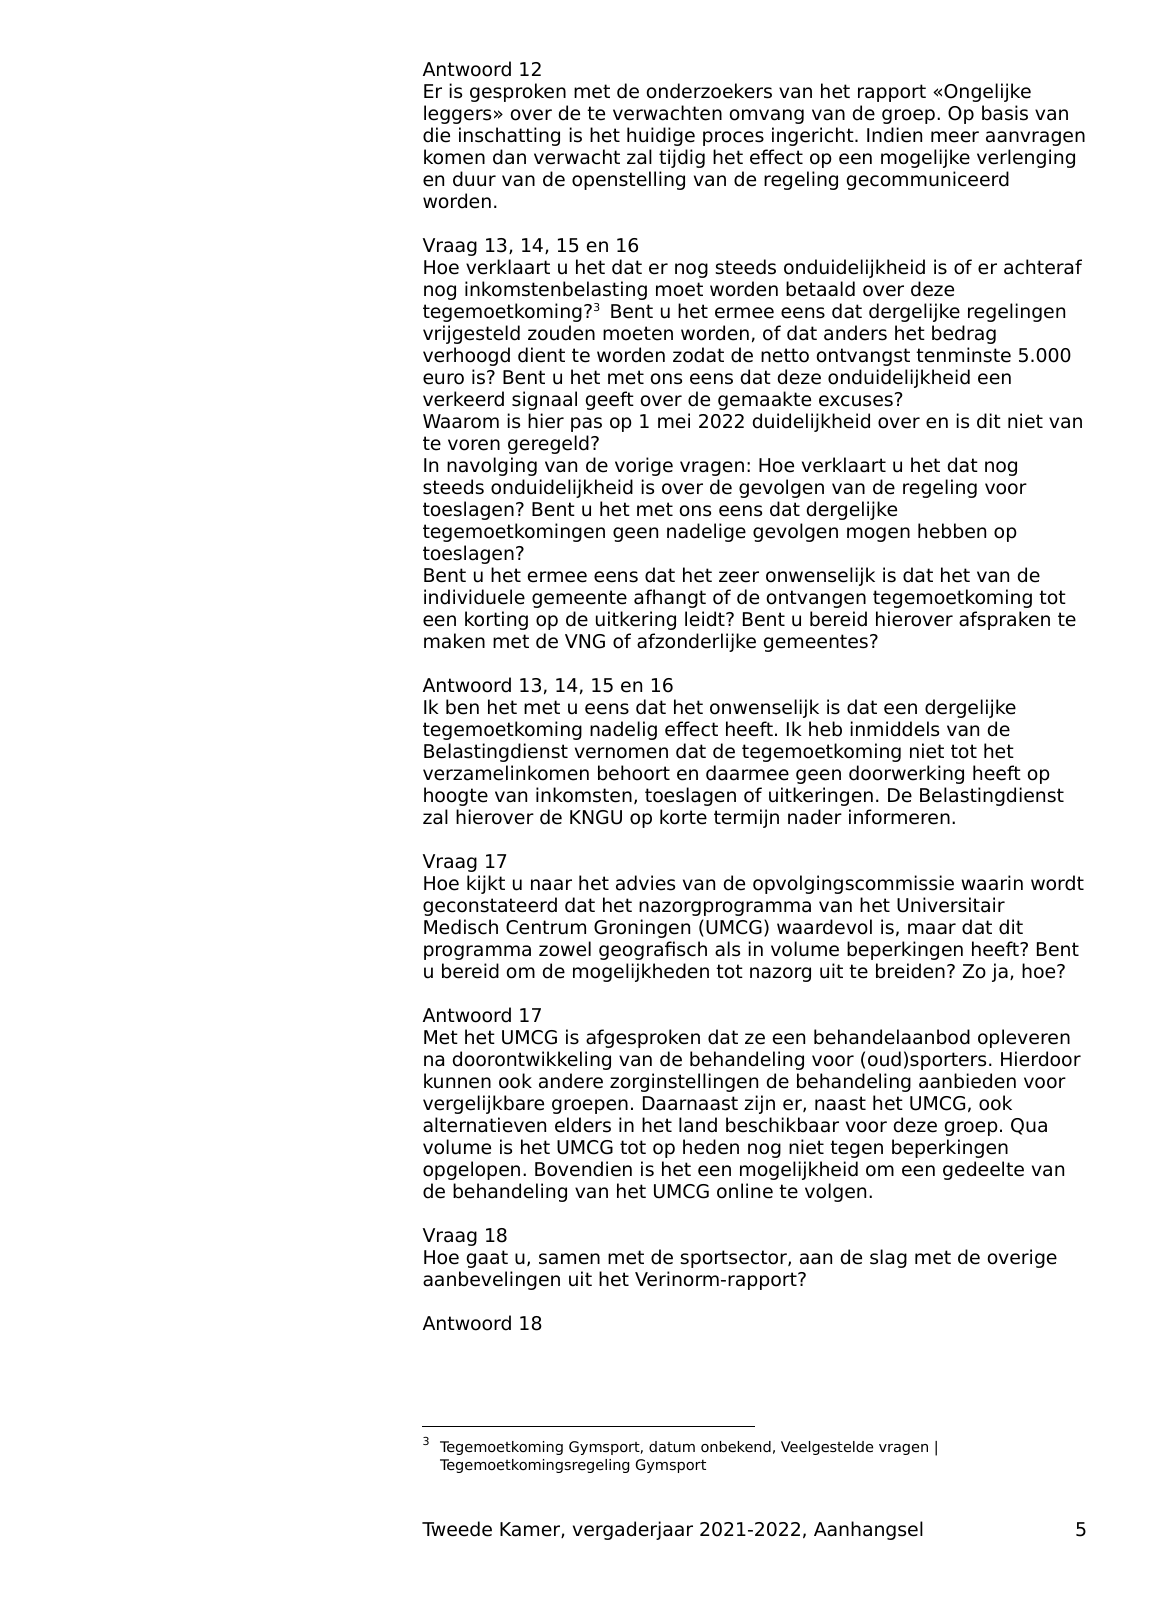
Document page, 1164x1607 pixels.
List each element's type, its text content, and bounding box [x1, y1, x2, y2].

text Antwoord 18 [422, 1313, 1087, 1335]
text Hoe gaat u, samen met de sportsector, aan de slag met de overige aanbevelingen uit het Verinorm-rapport? [422, 1247, 1087, 1291]
text Met het UMCG is afgesproken dat ze een behandelaanbod opleveren na doorontwikkeling van de behandeling voor (oud)sporters. Hierdoor kunnen ook andere zorginstellingen de behandeling aanbieden voor vergelijkbare groepen. Daarnaast zijn er, naast het UMCG, ook alternatieven elders in het land beschikbaar voor deze groep. Qua volume is het UMCG tot op heden nog niet tegen beperkingen opgelopen. Bovendien is het een mogelijkheid om een gedeelte van de behandeling van het UMCG online te volgen. [422, 1027, 1087, 1203]
text Vraag 13, 14, 15 en 16 [422, 235, 1087, 257]
text Vraag 18 [422, 1225, 1087, 1247]
text Hoe kijkt u naar het advies van de opvolgingscommissie waarin wordt geconstateerd dat het nazorgprogramma van het Universitair Medisch Centrum Groningen (UMCG) waardevol is, maar dat dit programma zowel geografisch als in volume beperkingen heeft? Bent u bereid om de mogelijkheden tot nazorg uit te breiden? Zo ja, hoe? [422, 873, 1087, 983]
text In navolging van de vorige vragen: Hoe verklaart u het dat nog steeds onduidelijkheid is over de gevolgen van de regeling voor toeslagen? Bent u het met ons eens dat dergelijke tegemoetkomingen geen nadelige gevolgen mogen hebben op toeslagen? [422, 455, 1087, 565]
text Antwoord 13, 14, 15 en 16 [422, 675, 1087, 697]
text Antwoord 12 [422, 59, 1087, 81]
text Vraag 17 [422, 851, 1087, 873]
text Tegemoetkoming Gymsport, datum onbekend, Veelgestelde vragen | Tegemoetkomingsregeling Gymsport [422, 1435, 1087, 1474]
text Waarom is hier pas op 1 mei 2022 duidelijkheid over en is dit niet van te voren geregeld? [422, 411, 1087, 455]
text Antwoord 17 [422, 1005, 1087, 1027]
text Bent u het ermee eens dat het zeer onwenselijk is dat het van de individuele gemeente afhangt of de ontvangen tegemoetkoming tot een korting op de uitkering leidt? Bent u bereid hierover afspraken te maken met de VNG of afzonderlijke gemeentes? [422, 565, 1087, 653]
text Hoe verklaart u het dat er nog steeds onduidelijkheid is of er achteraf nog inkomstenbelasting moet worden betaald over deze tegemoetkoming? Bent u het ermee eens dat dergelijke regelingen vrijgesteld zouden moeten worden, of dat anders het bedrag verhoogd dient te worden zodat de netto ontvangst tenminste 5.000 euro is? Bent u het met ons eens dat deze onduidelijkheid een verkeerd signaal geeft over de gemaakte excuses? [422, 257, 1087, 411]
text Ik ben het met u eens dat het onwenselijk is dat een dergelijke tegemoetkoming nadelig effect heeft. Ik heb inmiddels van de Belastingdienst vernomen dat de tegemoetkoming niet tot het verzamelinkomen behoort en daarmee geen doorwerking heeft op hoogte van inkomsten, toeslagen of uitkeringen. De Belastingdienst zal hierover de KNGU op korte termijn nader informeren. [422, 697, 1087, 829]
text Er is gesproken met de onderzoekers van het rapport «Ongelijke leggers» over de te verwachten omvang van de groep. Op basis van die inschatting is het huidige proces ingericht. Indien meer aanvragen komen dan verwacht zal tijdig het effect op een mogelijke verlenging en duur van de openstelling van de regeling gecommuniceerd worden. [422, 81, 1087, 213]
